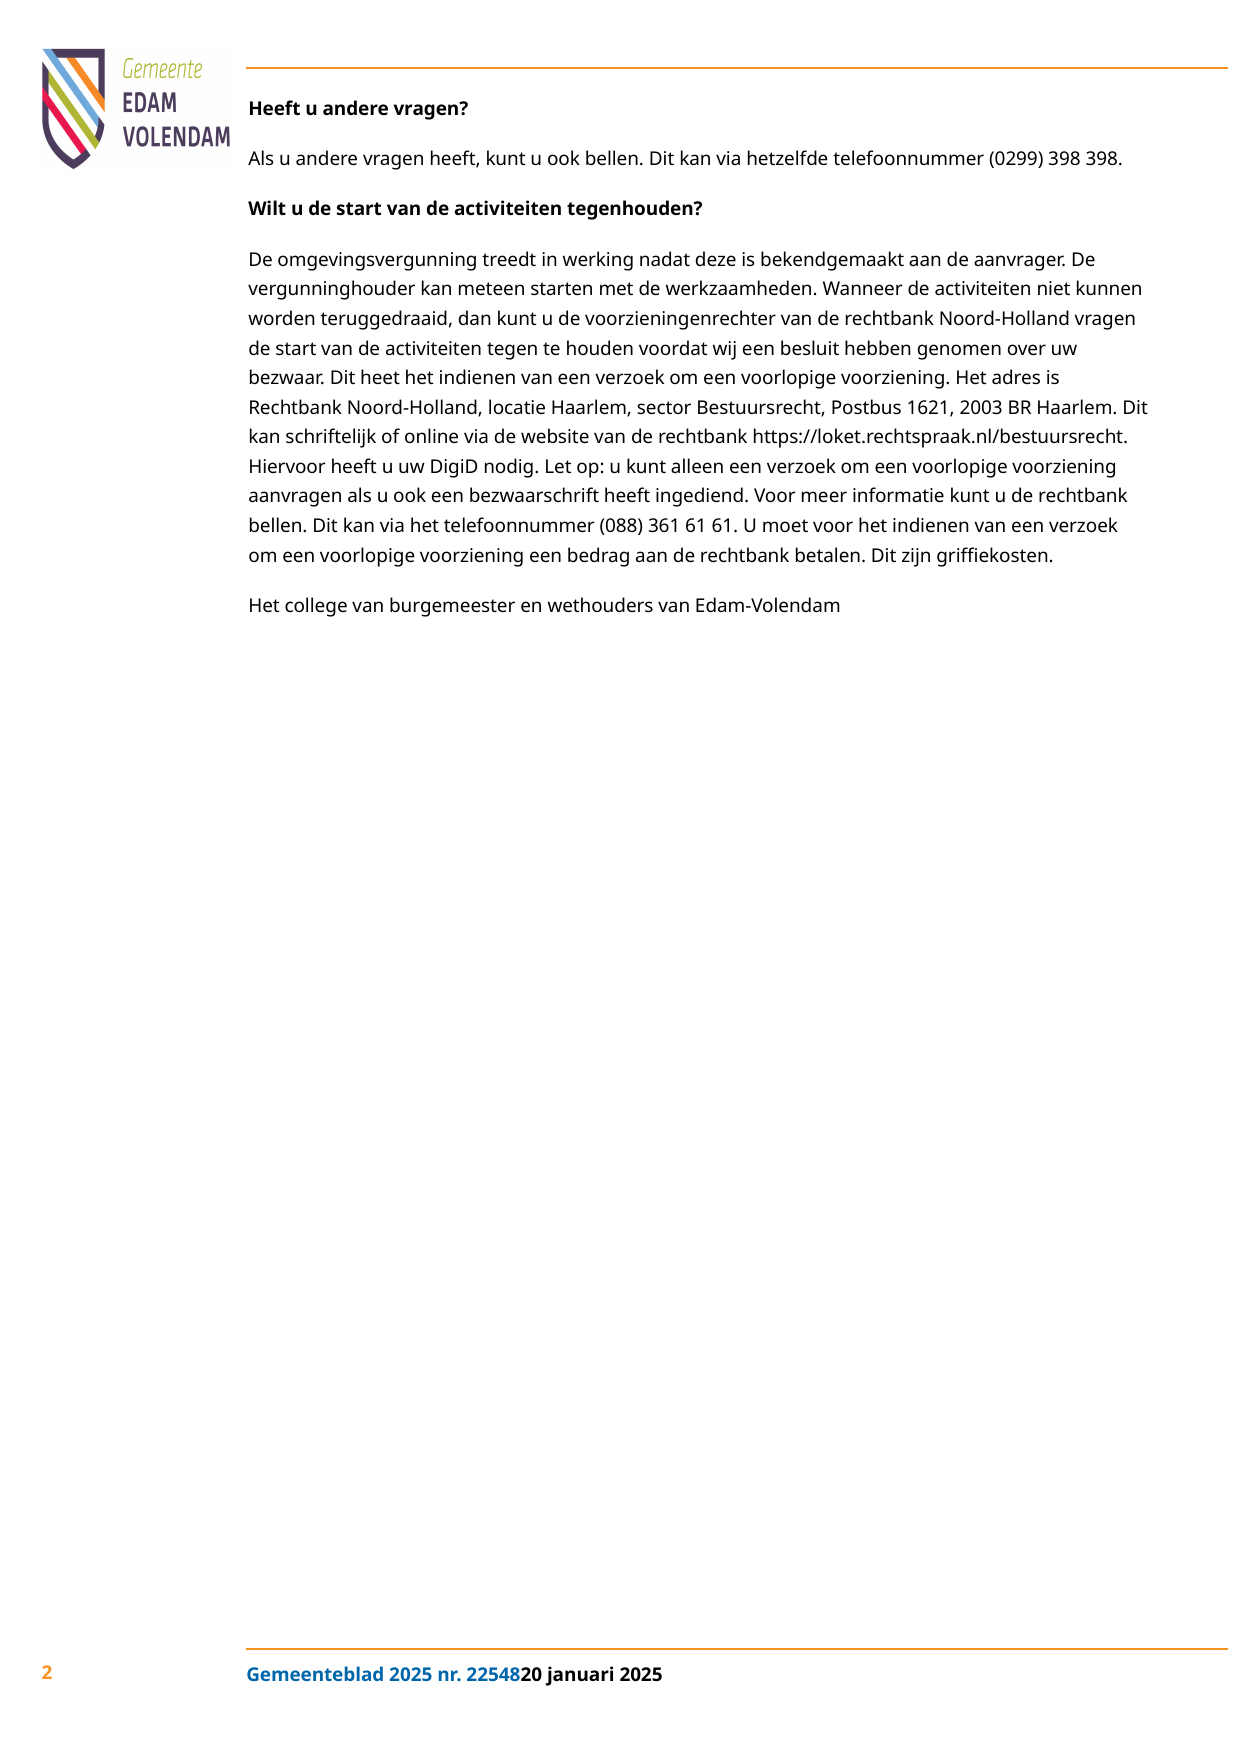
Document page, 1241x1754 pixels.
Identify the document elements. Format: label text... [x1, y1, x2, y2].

text Het college van burgemeester en wethouders van Edam-Volendam [248, 592, 1152, 618]
text Heeft u andere vragen? [248, 95, 1152, 121]
text Als u andere vragen heeft, kunt u ook bellen. Dit kan via hetzelfde telefoonnummer (0299) 398 398. [248, 145, 1152, 171]
picture [41, 47, 231, 172]
text Wilt u de start van de activiteiten tegenhouden? [248, 196, 1152, 221]
text De omgevingsvergunning treedt in werking nadat deze is bekendgemaakt aan de aanvrager. De vergunninghouder kan meteen starten met de werkzaamheden. Wanneer de activiteiten niet kunnen worden teruggedraaid, dan kunt u de voorzieningenrechter van de rechtbank Noord-Holland vragen de start van de activiteiten tegen te houden voordat wij een besluit hebben genomen over uw bezwaar. Dit heet het indienen van een verzoek om een voorlopige voorziening. Het adres is Rechtbank Noord-Holland, locatie Haarlem, sector Bestuursrecht, Postbus 1621, 2003 BR Haarlem. Dit kan schriftelijk of online via de website van de rechtbank https://loket.rechtspraak.nl/bestuursrecht. Hiervoor heeft u uw DigiD nodig. Let op: u kunt alleen een verzoek om een voorlopige voorziening aanvragen als u ook een bezwaarschrift heeft ingediend. Voor meer informatie kunt u de rechtbank bellen. Dit kan via het telefoonnummer (088) 361 61 61. U moet voor het indienen van een verzoek om een voorlopige voorziening een bedrag aan de rechtbank betalen. Dit zijn griffiekosten. [248, 246, 1152, 568]
